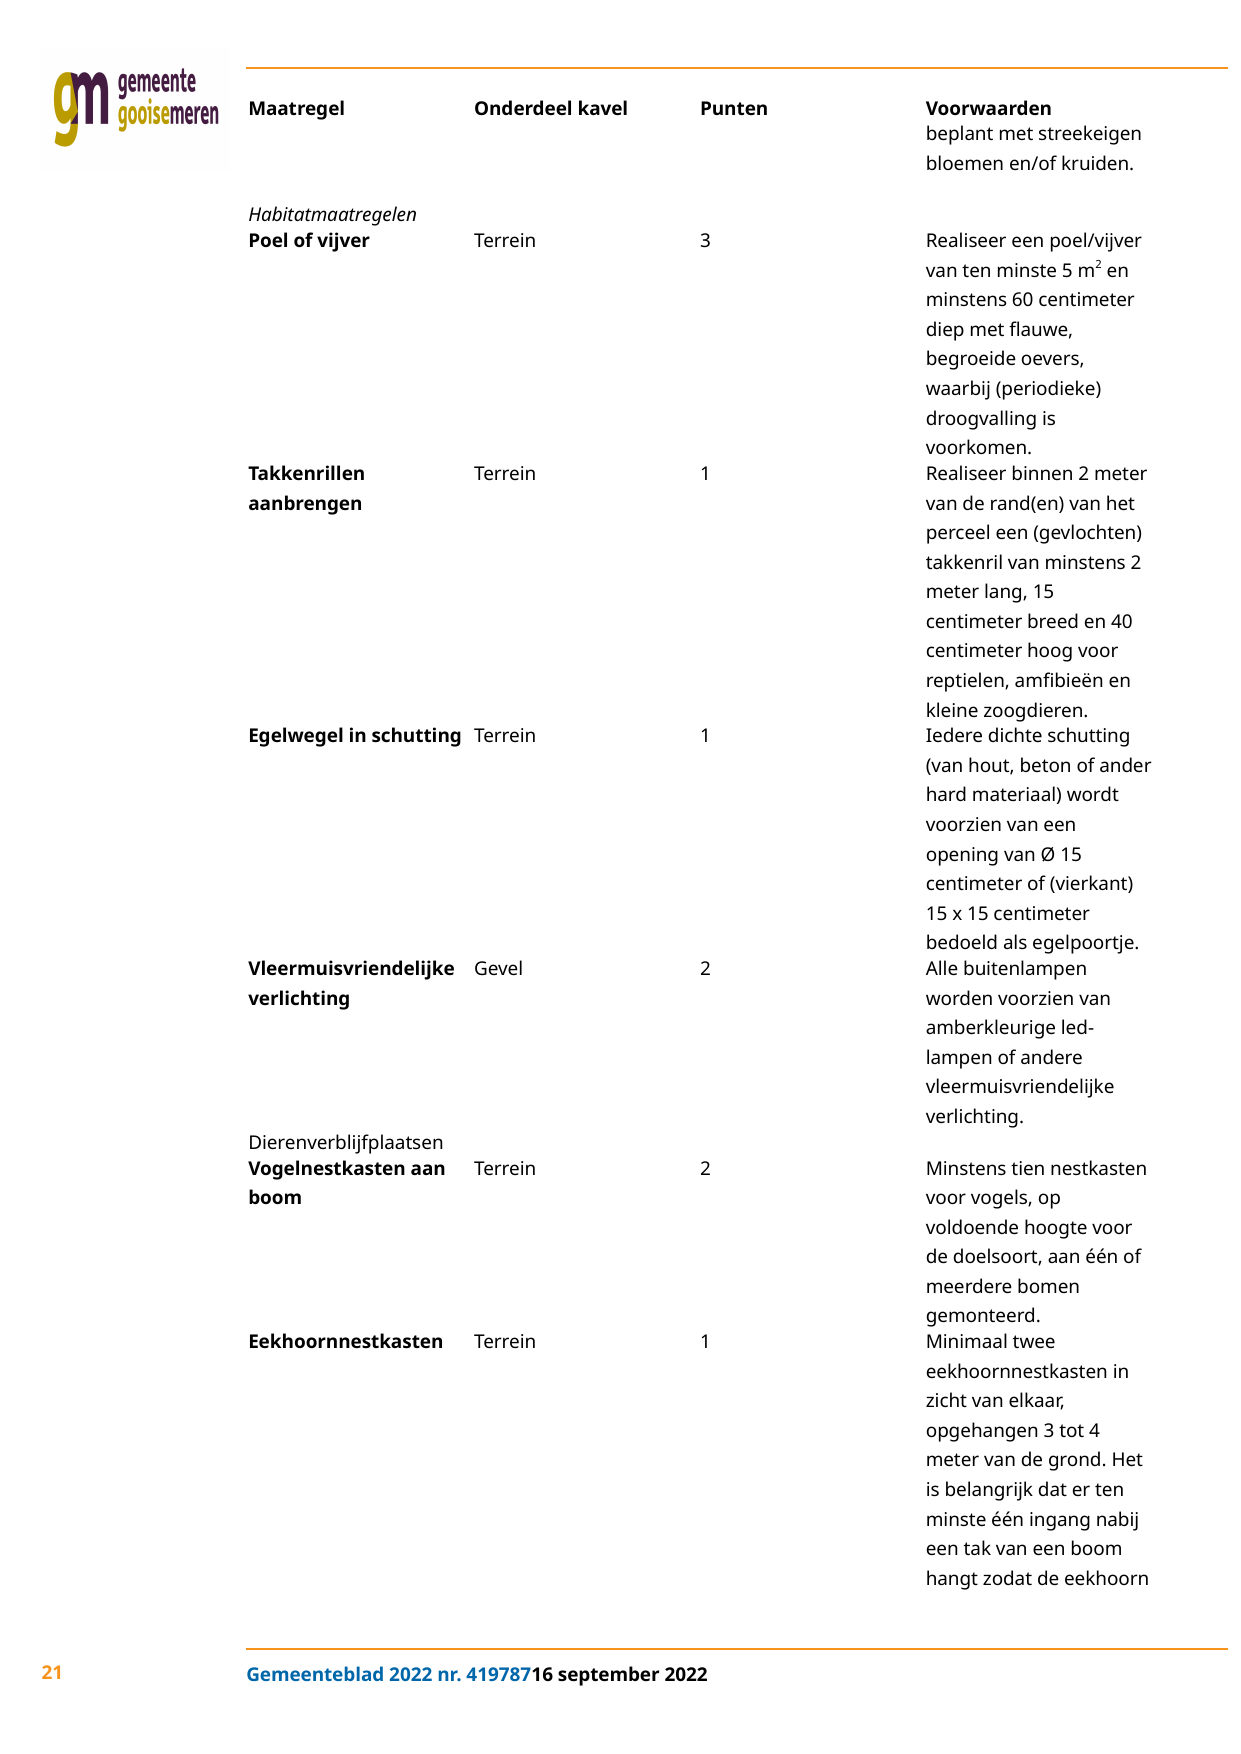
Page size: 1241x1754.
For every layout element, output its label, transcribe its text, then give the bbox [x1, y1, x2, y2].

table_cell [248, 121, 474, 176]
table_cell Realiseer binnen 2 meter van de rand(en) van het perceel een (gevlochten) takkenril van minstens 2 meter lang, 15 centimeter breed en 40 centimeter hoog voor reptielen, amfibieën en kleine zoogdieren. [926, 460, 1152, 722]
table_cell Gevel [474, 955, 700, 1129]
table_cell Egelwegel in schutting [248, 723, 474, 955]
table_cell 1 [700, 1328, 926, 1591]
table_cell [700, 202, 926, 227]
table_header Onderdeel kavel [474, 95, 700, 121]
table_cell Terrein [474, 1155, 700, 1328]
table_cell Alle buitenlampen worden voorzien van amberkleurige led-lampen of andere vleermuisvriendelijke verlichting. [926, 955, 1152, 1129]
table_cell Eekhoornnestkasten [248, 1328, 474, 1591]
table_cell Habitatmaatregelen [248, 202, 474, 227]
table_header Maatregel [248, 95, 474, 121]
table_cell 3 [700, 227, 926, 460]
table_cell Vleermuisvriendelijke verlichting [248, 955, 474, 1129]
table_cell Minimaal twee eekhoornnestkasten in zicht van elkaar, opgehangen 3 tot 4 meter van de grond. Het is belangrijk dat er ten minste één ingang nabij een tak van een boom hangt zodat de eekhoorn [926, 1328, 1152, 1591]
table_cell 1 [700, 460, 926, 722]
table_cell [926, 1129, 1152, 1155]
table_cell 1 [700, 723, 926, 955]
table_cell Poel of vijver [248, 227, 474, 460]
table_cell Vogelnestkasten aan boom [248, 1155, 474, 1328]
table_cell Realiseer een poel/vijver van ten minste 5 m2 en minstens 60 centimeter diep met flauwe, begroeide oevers, waarbij (periodieke) droogvalling is voorkomen. [926, 227, 1152, 460]
table_cell [474, 202, 700, 227]
table_cell beplant met streekeigen bloemen en/of kruiden. [926, 121, 1152, 176]
table_cell Terrein [474, 460, 700, 722]
picture [41, 47, 231, 172]
table_cell [700, 176, 926, 202]
table_cell [700, 1129, 926, 1155]
table_cell Iedere dichte schutting (van hout, beton of ander hard materiaal) wordt voorzien van een opening van Ø 15 centimeter of (vierkant) 15 x 15 centimeter bedoeld als egelpoortje. [926, 723, 1152, 955]
table_cell [474, 176, 700, 202]
table_header Punten [700, 95, 926, 121]
table_cell Takkenrillen aanbrengen [248, 460, 474, 722]
table_header Voorwaarden [926, 95, 1152, 121]
table_cell [926, 176, 1152, 202]
table_cell [248, 176, 474, 202]
table_cell 2 [700, 955, 926, 1129]
table_cell Minstens tien nestkasten voor vogels, op voldoende hoogte voor de doelsoort, aan één of meerdere bomen gemonteerd. [926, 1155, 1152, 1328]
table_cell [700, 121, 926, 176]
table_cell Terrein [474, 1328, 700, 1591]
table_cell [474, 1129, 700, 1155]
table_cell Dierenverblijfplaatsen [248, 1129, 474, 1155]
table_cell 2 [700, 1155, 926, 1328]
table_cell [926, 202, 1152, 227]
table_cell Terrein [474, 227, 700, 460]
table_cell [474, 121, 700, 176]
table_cell Terrein [474, 723, 700, 955]
